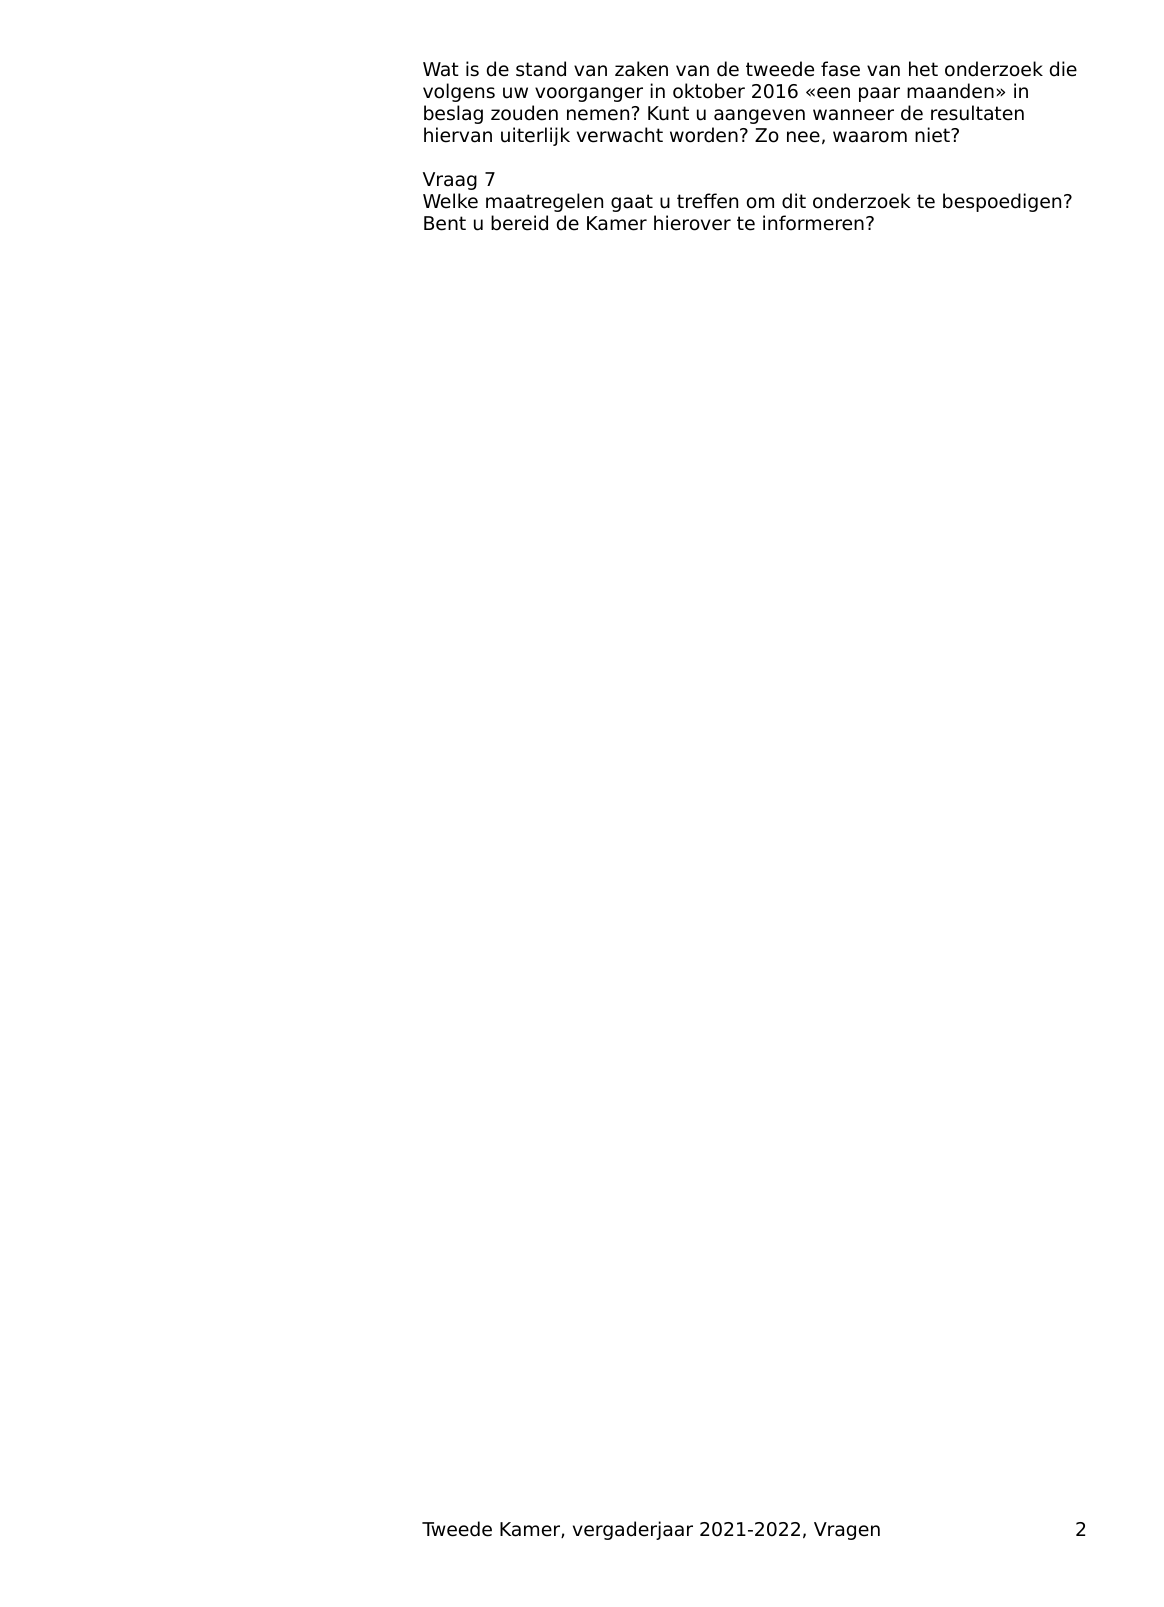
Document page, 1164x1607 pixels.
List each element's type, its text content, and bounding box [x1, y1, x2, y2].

text Vraag 7 [422, 169, 1087, 191]
text Welke maatregelen gaat u treffen om dit onderzoek te bespoedigen? Bent u bereid de Kamer hierover te informeren? [422, 191, 1087, 235]
text Wat is de stand van zaken van de tweede fase van het onderzoek die volgens uw voorganger in oktober 2016 «een paar maanden» in beslag zouden nemen? Kunt u aangeven wanneer de resultaten hiervan uiterlijk verwacht worden? Zo nee, waarom niet? [422, 59, 1087, 147]
